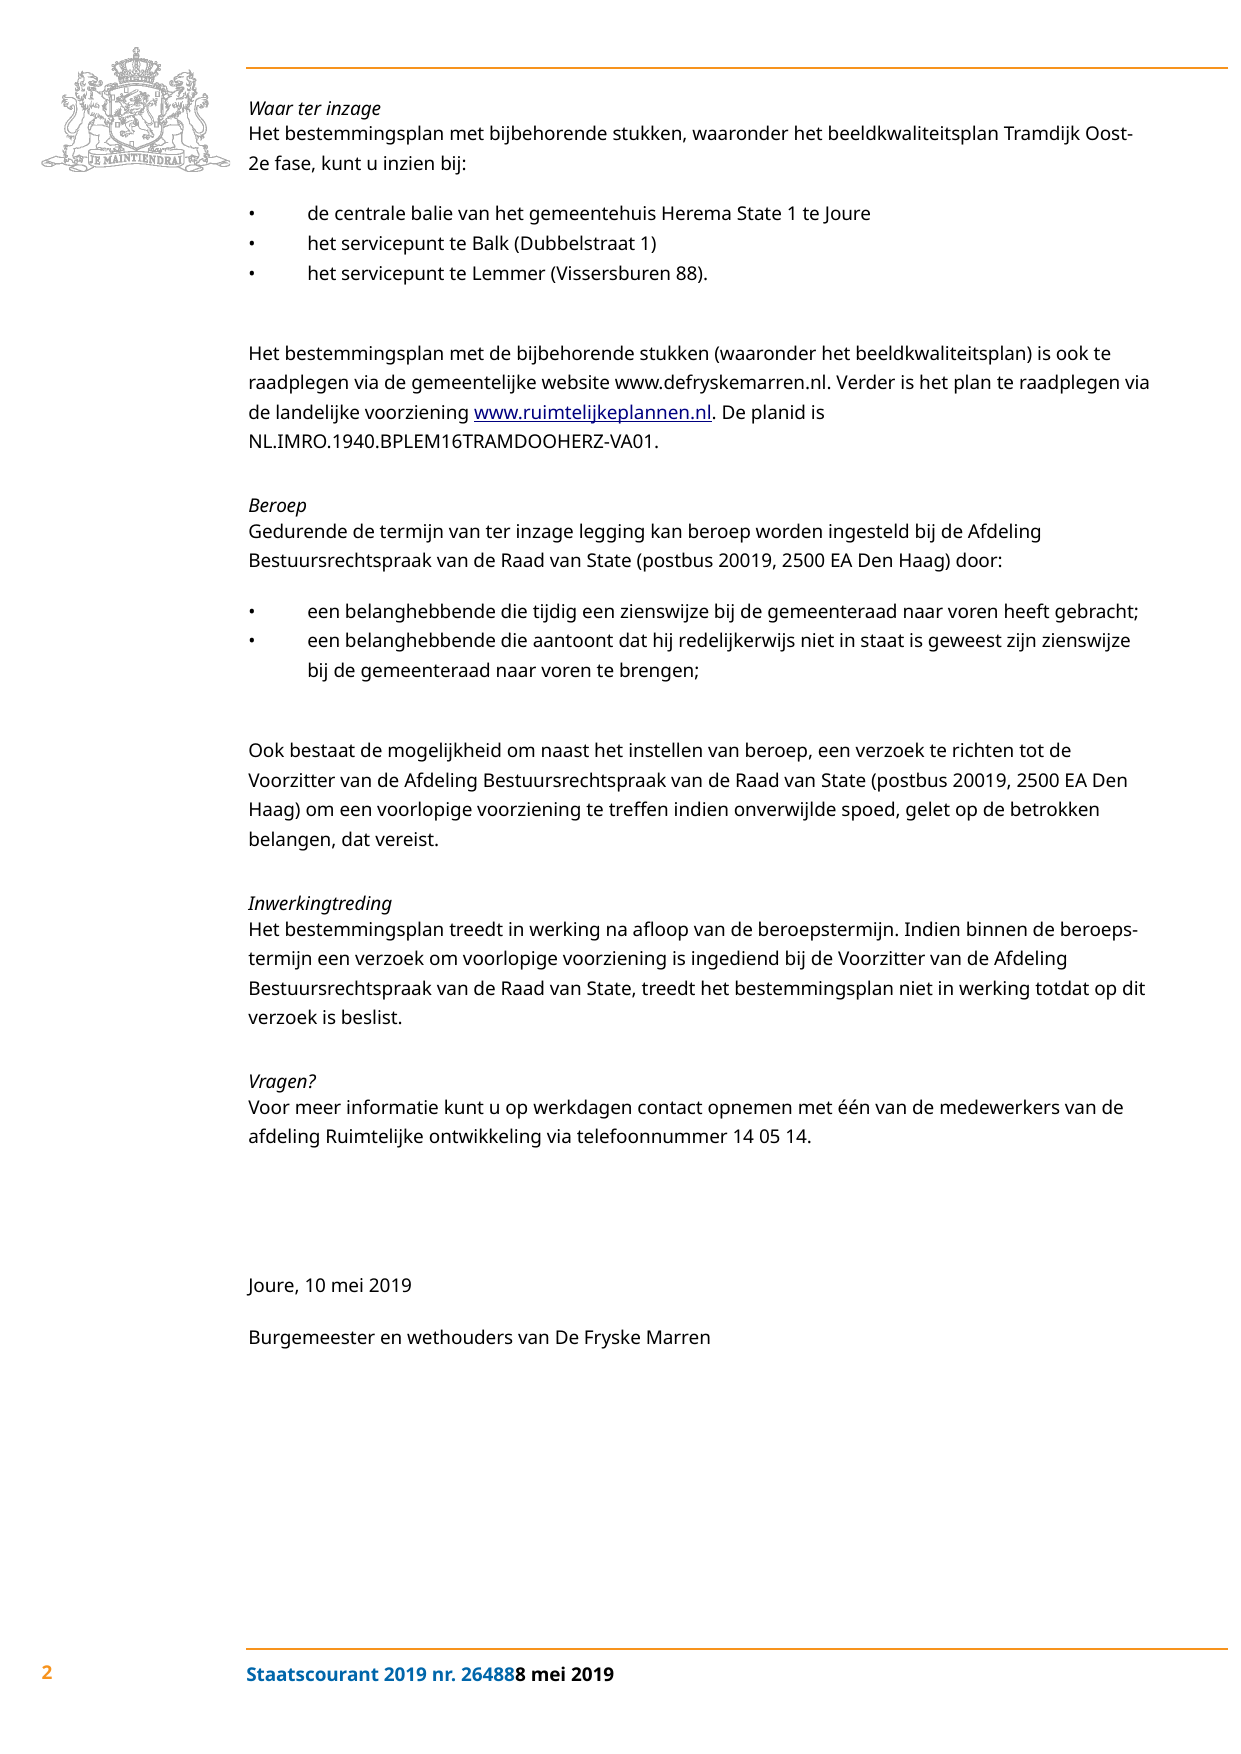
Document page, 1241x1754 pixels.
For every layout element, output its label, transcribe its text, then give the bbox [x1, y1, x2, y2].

text Vragen? [248, 1068, 1152, 1094]
text Waar ter inzage [248, 95, 1152, 121]
list het servicepunt te Balk (Dubbelstraat 1) [248, 230, 1152, 256]
text Het bestemmingsplan treedt in werking na afloop van de beroepstermijn. Indien binnen de beroeps-termijn een verzoek om voorlopige voorziening is ingediend bij de Voorzitter van de Afdeling Bestuursrechtspraak van de Raad van State, treedt het bestemmingsplan niet in werking totdat op dit verzoek is beslist. [248, 916, 1152, 1030]
text Beroep [248, 492, 1152, 518]
text Ook bestaat de mogelijkheid om naast het instellen van beroep, een verzoek te richten tot de Voorzitter van de Afdeling Bestuursrechtspraak van de Raad van State (postbus 20019, 2500 EA Den Haag) om een voorlopige voorziening te treffen indien onverwijlde spoed, gelet op de betrokken belangen, dat vereist. [248, 737, 1152, 852]
text Gedurende de termijn van ter inzage legging kan beroep worden ingesteld bij de Afdeling Bestuursrechtspraak van de Raad van State (postbus 20019, 2500 EA Den Haag) door: [248, 518, 1152, 573]
list het servicepunt te Lemmer (Vissersburen 88). [248, 260, 1152, 285]
text Het bestemmingsplan met bijbehorende stukken, waaronder het beeldkwaliteitsplan Tramdijk Oost-2e fase, kunt u inzien bij: [248, 121, 1152, 176]
text Burgemeester en wethouders van De Fryske Marren [248, 1324, 1152, 1349]
text Het bestemmingsplan met de bijbehorende stukken (waaronder het beeldkwaliteitsplan) is ook te raadplegen via de gemeentelijke website www.defryskemarren.nl. Verder is het plan te raadplegen via de landelijke voorziening www.ruimtelijkeplannen.nl. De planid is NL.IMRO.1940.BPLEM16TRAMDOOHERZ-VA01. [248, 340, 1152, 454]
picture [41, 47, 231, 172]
list een belanghebbende die aantoont dat hij redelijkerwijs niet in staat is geweest zijn zienswijze bij de gemeenteraad naar voren te brengen; [248, 628, 1152, 683]
text Voor meer informatie kunt u op werkdagen contact opnemen met één van de medewerkers van de afdeling Ruimtelijke ontwikkeling via telefoonnummer 14 05 14. [248, 1094, 1152, 1149]
text Joure, 10 mei 2019 [248, 1272, 1152, 1298]
list een belanghebbende die tijdig een zienswijze bij de gemeenteraad naar voren heeft gebracht; [248, 598, 1152, 624]
list de centrale balie van het gemeentehuis Herema State 1 te Joure [248, 201, 1152, 226]
text Inwerkingtreding [248, 890, 1152, 916]
